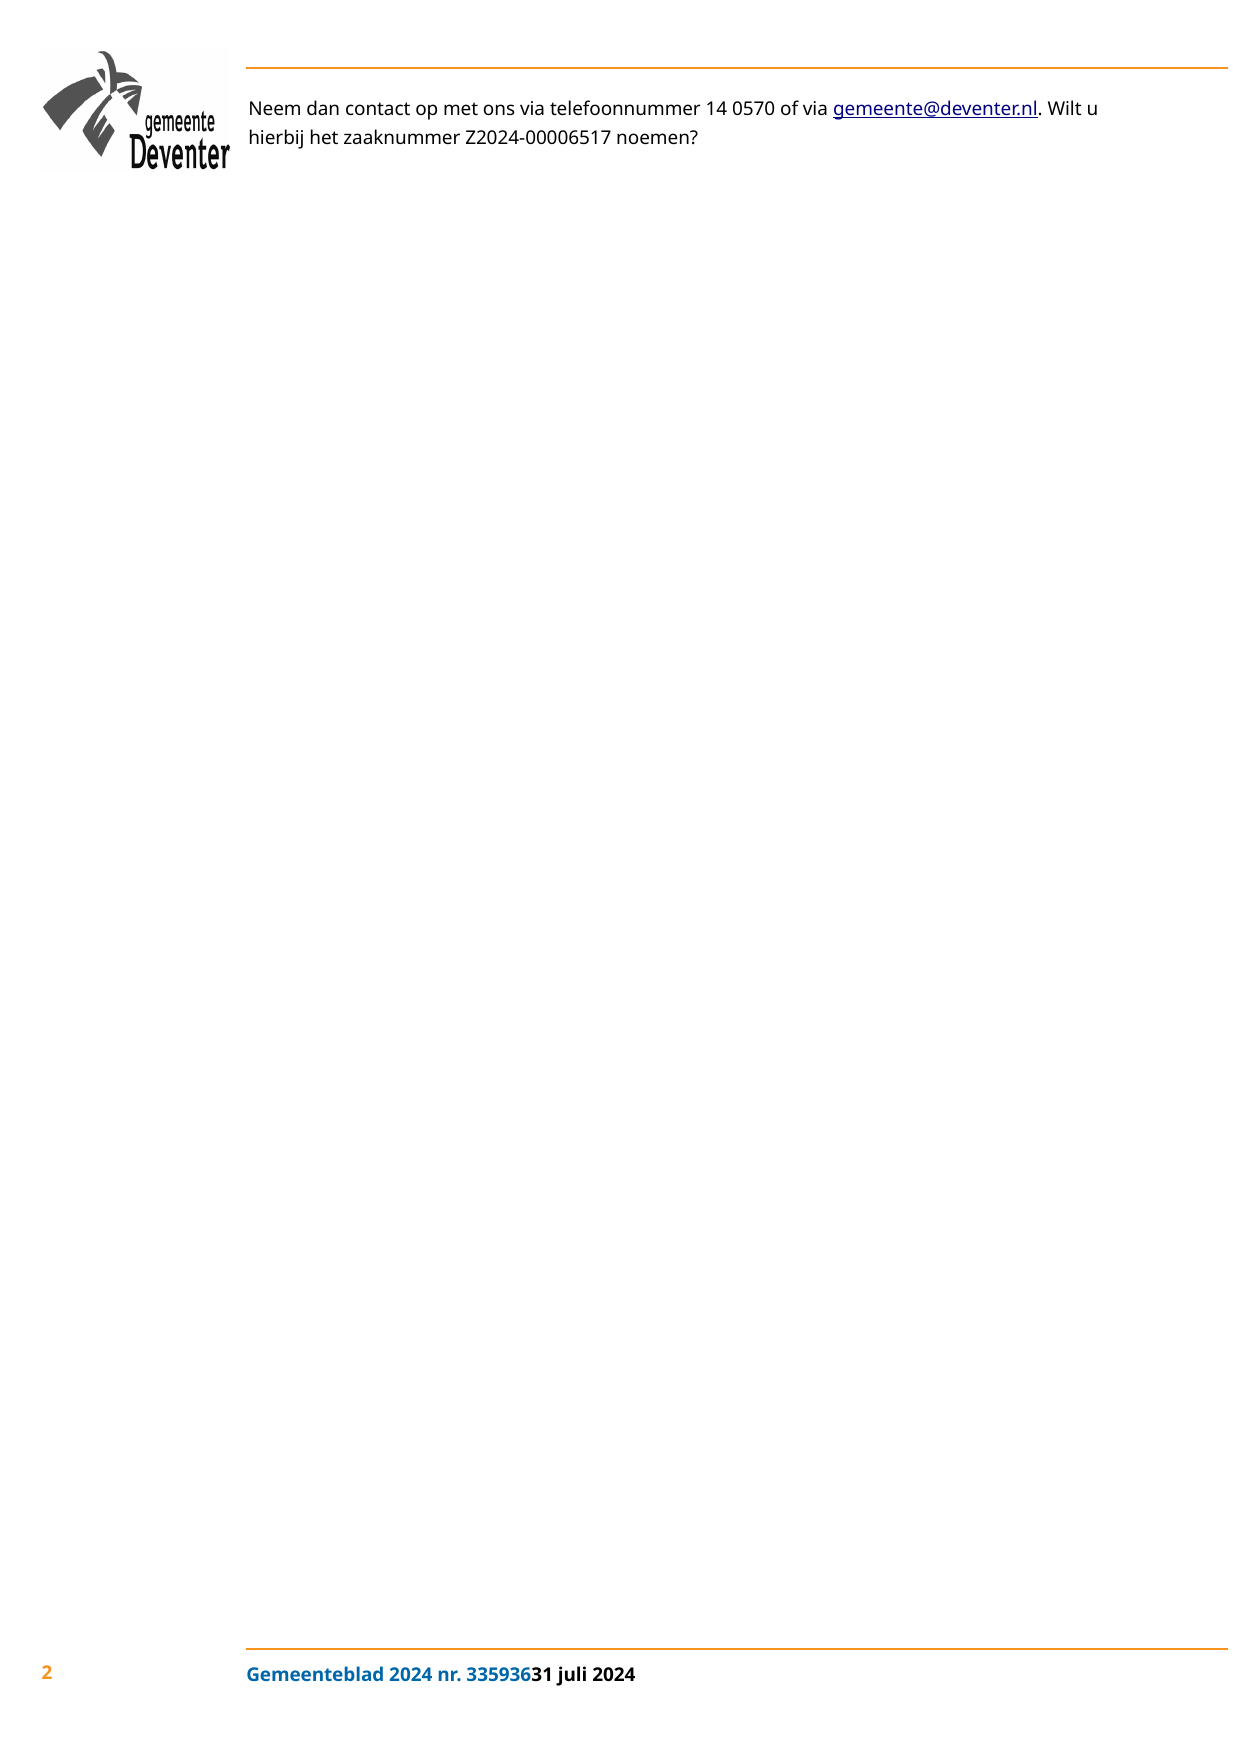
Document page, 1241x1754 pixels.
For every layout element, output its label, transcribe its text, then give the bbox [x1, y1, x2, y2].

picture [41, 47, 231, 172]
text Neem dan contact op met ons via telefoonnummer 14 0570 of via gemeente@deventer.nl. Wilt u hierbij het zaaknummer Z2024-00006517 noemen? [248, 95, 1152, 150]
